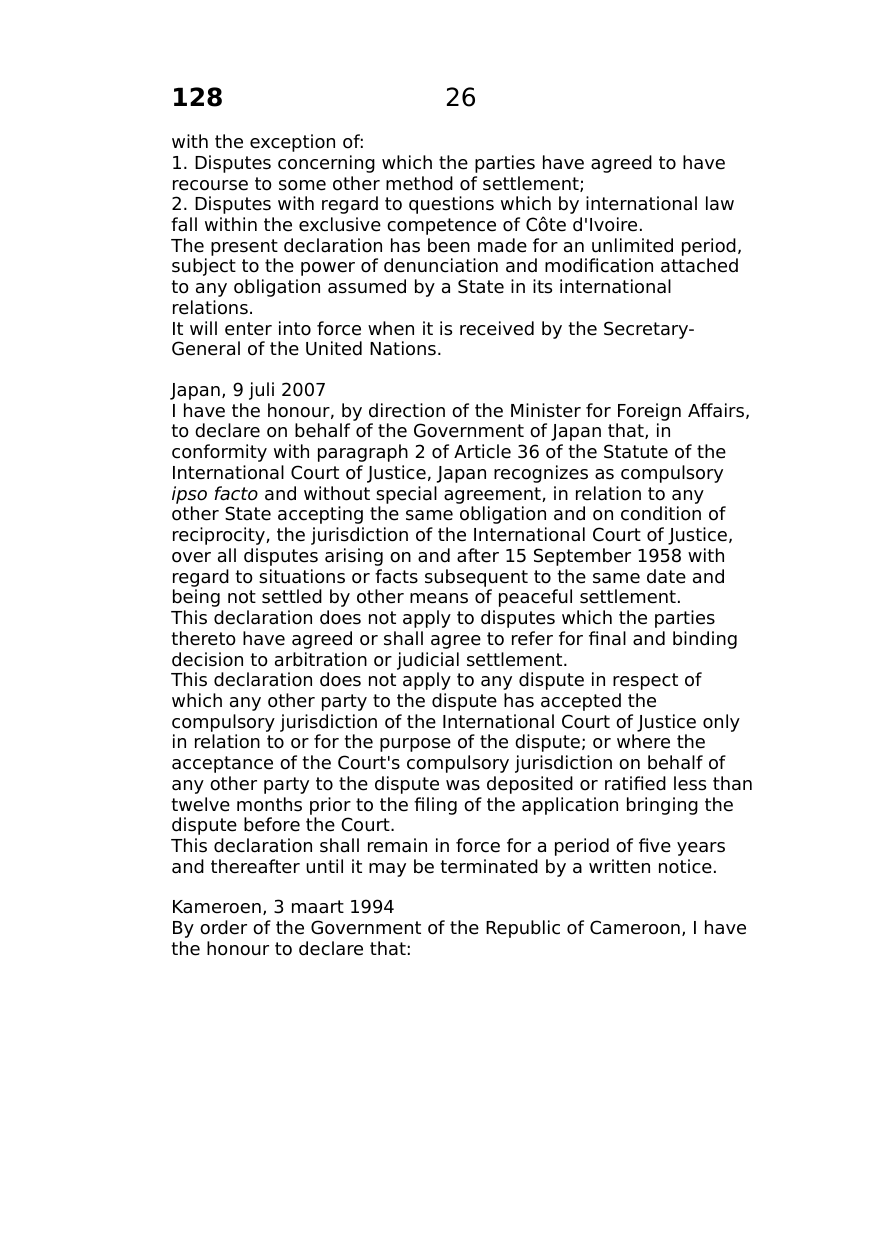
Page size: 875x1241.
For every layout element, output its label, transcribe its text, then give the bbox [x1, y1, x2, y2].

text This declaration shall remain in force for a period of five years and thereafter until it may be terminated by a written notice. [171, 836, 756, 877]
text with the exception of: [171, 132, 756, 153]
text 1. Disputes concerning which the parties have agreed to have recourse to some other method of settlement; [171, 153, 756, 194]
text This declaration does not apply to disputes which the parties thereto have agreed or shall agree to refer for final and binding decision to arbitration or judicial settlement. [171, 608, 756, 670]
text I have the honour, by direction of the Minister for Foreign Affairs, to declare on behalf of the Government of Japan that, in conformity with paragraph 2 of Article 36 of the Statute of the International Court of Justice, Japan recognizes as compulsory ipso facto and without special agreement, in relation to any other State accepting the same obligation and on condition of reciprocity, the jurisdiction of the International Court of Justice, over all disputes arising on and after 15 September 1958 with regard to situations or facts subsequent to the same date and being not settled by other means of peaceful settlement. [171, 401, 756, 608]
text By order of the Government of the Republic of Cameroon, I have the honour to declare that: [171, 918, 756, 959]
text 2. Disputes with regard to questions which by international law fall within the exclusive competence of Côte d'Ivoire. [171, 194, 756, 236]
text The present declaration has been made for an unlimited period, subject to the power of denunciation and modification attached to any obligation assumed by a State in its international relations. [171, 236, 756, 318]
text Kameroen, 3 maart 1994 [171, 897, 756, 918]
text This declaration does not apply to any dispute in respect of which any other party to the dispute has accepted the compulsory jurisdiction of the International Court of Justice only in relation to or for the purpose of the dispute; or where the acceptance of the Court's compulsory jurisdiction on behalf of any other party to the dispute was deposited or ratified less than twelve months prior to the filing of the application bringing the dispute before the Court. [171, 670, 756, 836]
text It will enter into force when it is received by the Secretary-General of the United Nations. [171, 318, 756, 360]
text Japan, 9 juli 2007 [171, 380, 756, 401]
